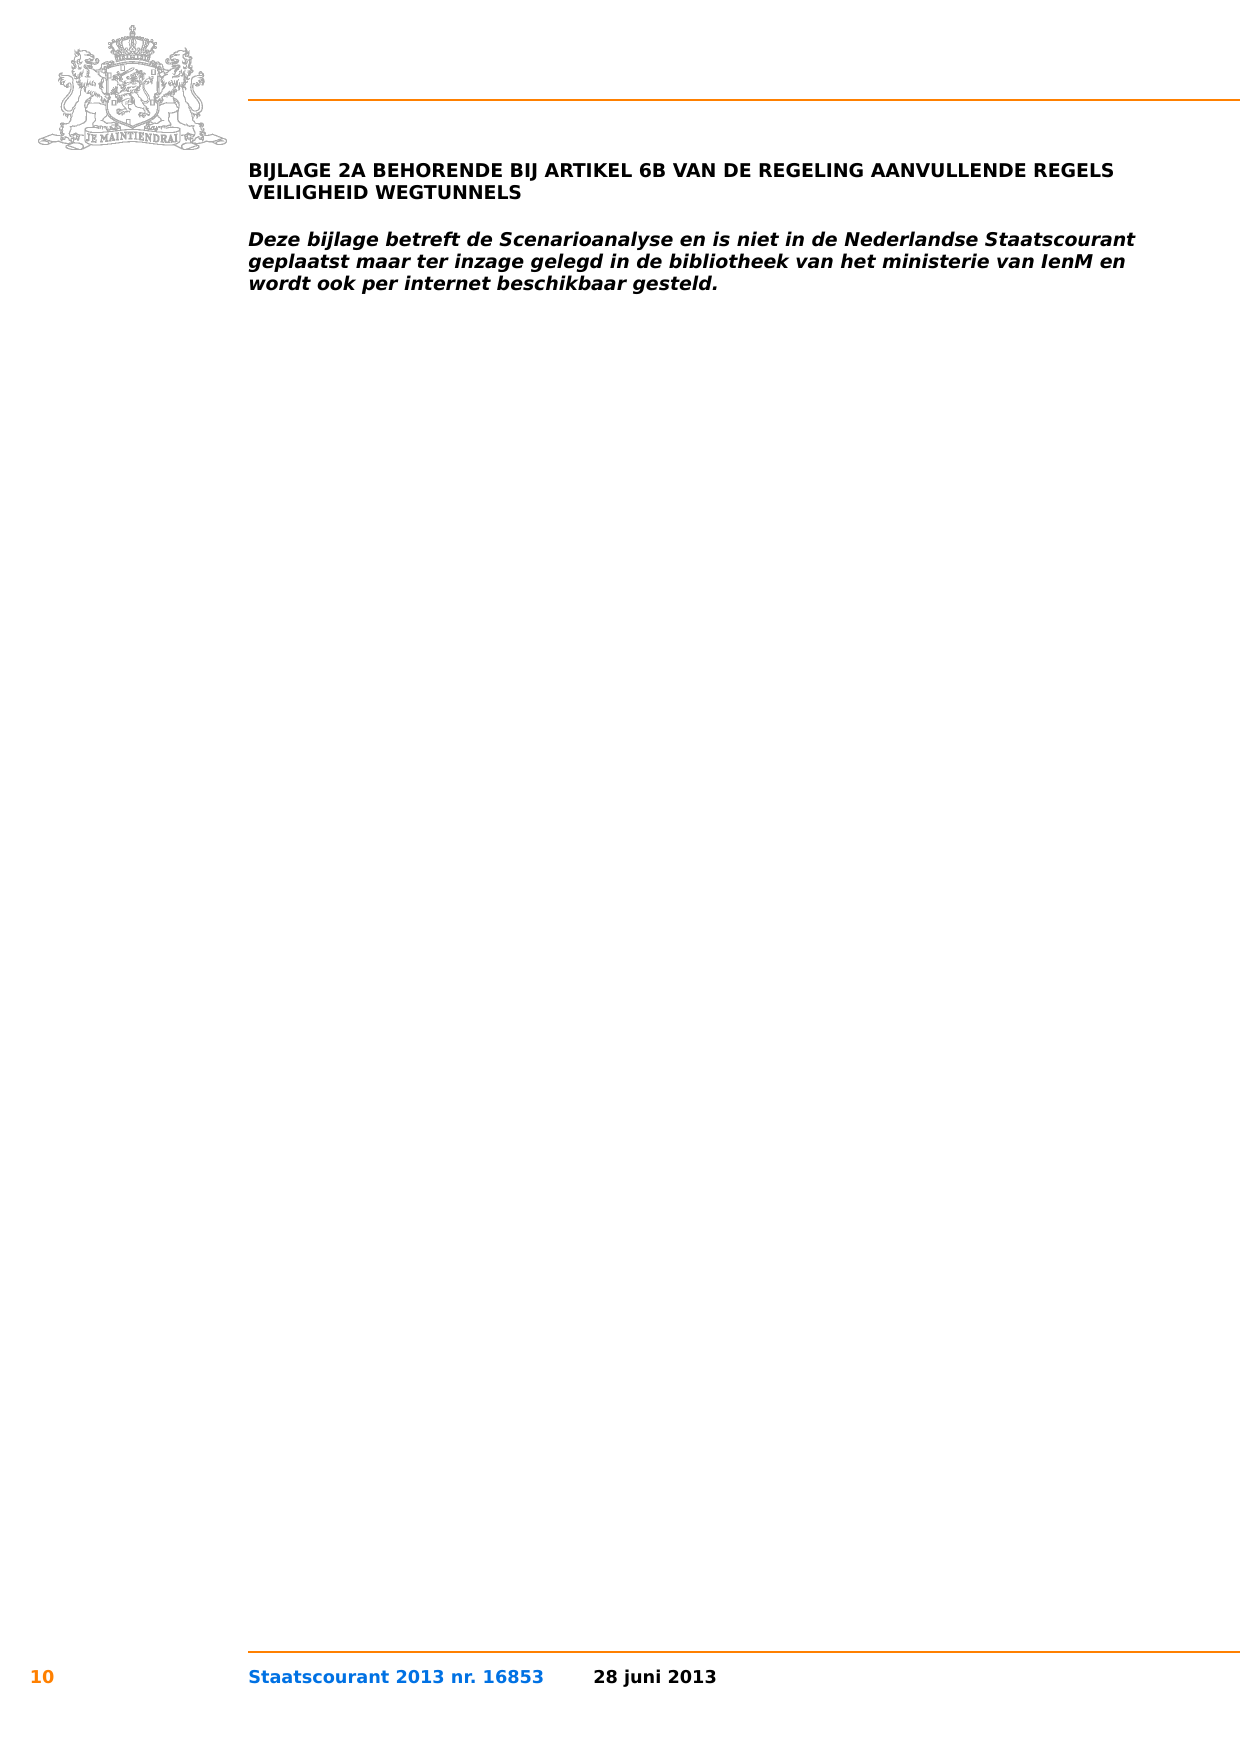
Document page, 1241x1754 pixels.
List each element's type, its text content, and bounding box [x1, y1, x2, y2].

picture [38, 25, 227, 150]
subtitle BIJLAGE 2A BEHORENDE BIJ ARTIKEL 6B VAN DE REGELING AANVULLENDE REGELS VEILIGHEID WEGTUNNELS [248, 160, 1163, 204]
text Deze bijlage betreft de Scenarioanalyse en is niet in de Nederlandse Staatscourant geplaatst maar ter inzage gelegd in de bibliotheek van het ministerie van IenM en wordt ook per internet beschikbaar gesteld. [248, 229, 1163, 295]
